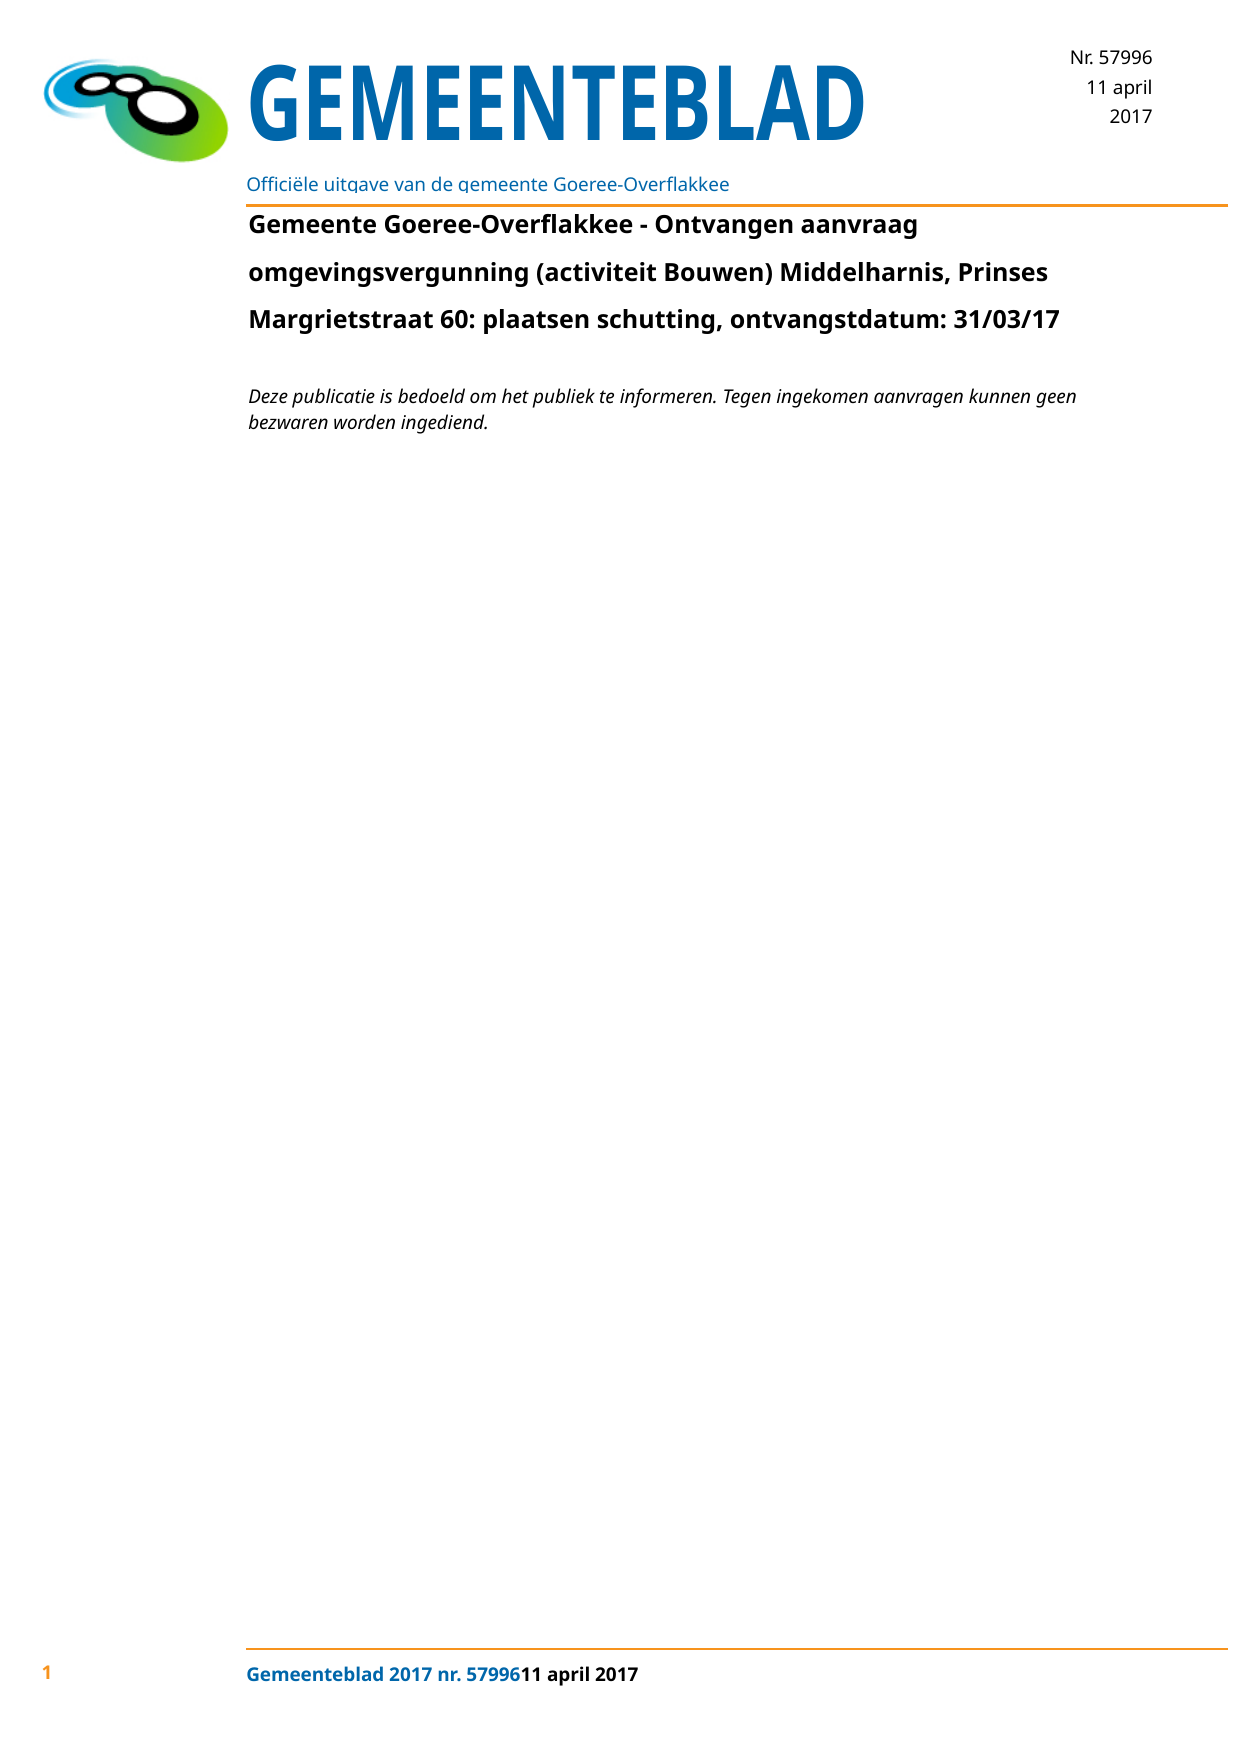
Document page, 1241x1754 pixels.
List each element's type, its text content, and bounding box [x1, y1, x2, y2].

picture [41, 47, 231, 172]
text Deze publicatie is bedoeld om het publiek te informeren. Tegen ingekomen aanvragen kunnen geen bezwaren worden ingediend. [248, 384, 1152, 435]
text Gemeente Goeree-Overflakkee - Ontvangen aanvraag omgevingsvergunning (activiteit Bouwen) Middelharnis, Prinses Margrietstraat 60: plaatsen schutting, ontvangstdatum: 31/03/17 [248, 207, 1152, 336]
